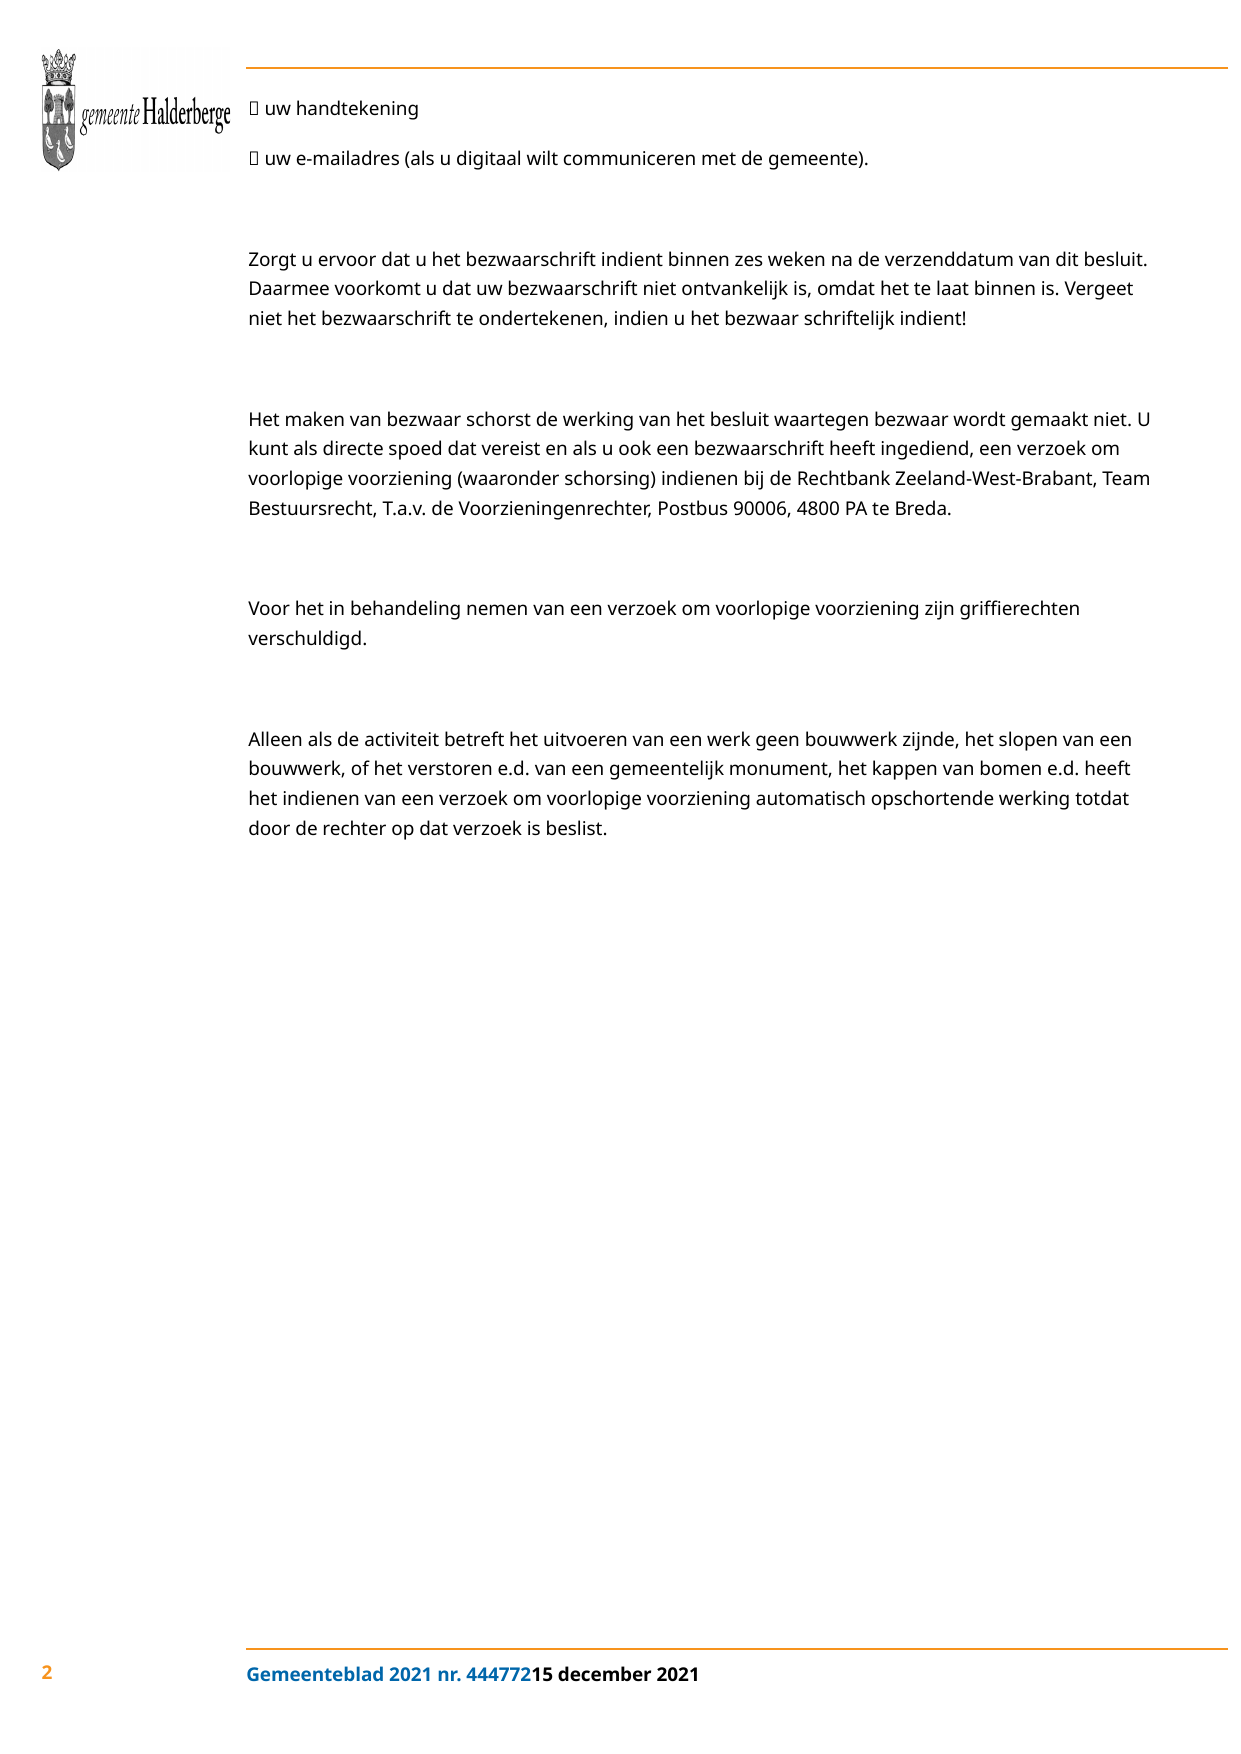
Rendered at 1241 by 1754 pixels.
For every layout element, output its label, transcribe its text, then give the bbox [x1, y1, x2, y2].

text Voor het in behandeling nemen van een verzoek om voorlopige voorziening zijn griffierechten verschuldigd. [248, 596, 1152, 651]
text Zorgt u ervoor dat u het bezwaarschrift indient binnen zes weken na de verzenddatum van dit besluit. Daarmee voorkomt u dat uw bezwaarschrift niet ontvankelijk is, omdat het te laat binnen is. Vergeet niet het bezwaarschrift te ondertekenen, indien u het bezwaar schriftelijk indient! [248, 246, 1152, 331]
text Alleen als de activiteit betreft het uitvoeren van een werk geen bouwwerk zijnde, het slopen van een bouwwerk, of het verstoren e.d. van een gemeentelijk monument, het kappen van bomen e.d. heeft het indienen van een verzoek om voorlopige voorziening automatisch opschortende werking totdat door de rechter op dat verzoek is beslist. [248, 726, 1152, 841]
text Het maken van bezwaar schorst de werking van het besluit waartegen bezwaar wordt gemaakt niet. U kunt als directe spoed dat vereist en als u ook een bezwaarschrift heeft ingediend, een verzoek om voorlopige voorziening (waaronder schorsing) indienen bij de Rechtbank Zeeland-West-Brabant, Team Bestuursrecht, T.a.v. de Voorzieningenrechter, Postbus 90006, 4800 PA te Breda. [248, 406, 1152, 521]
text  uw handtekening [248, 95, 1152, 121]
text  uw e-mailadres (als u digitaal wilt communiceren met de gemeente). [248, 145, 1152, 171]
picture [41, 47, 231, 172]
